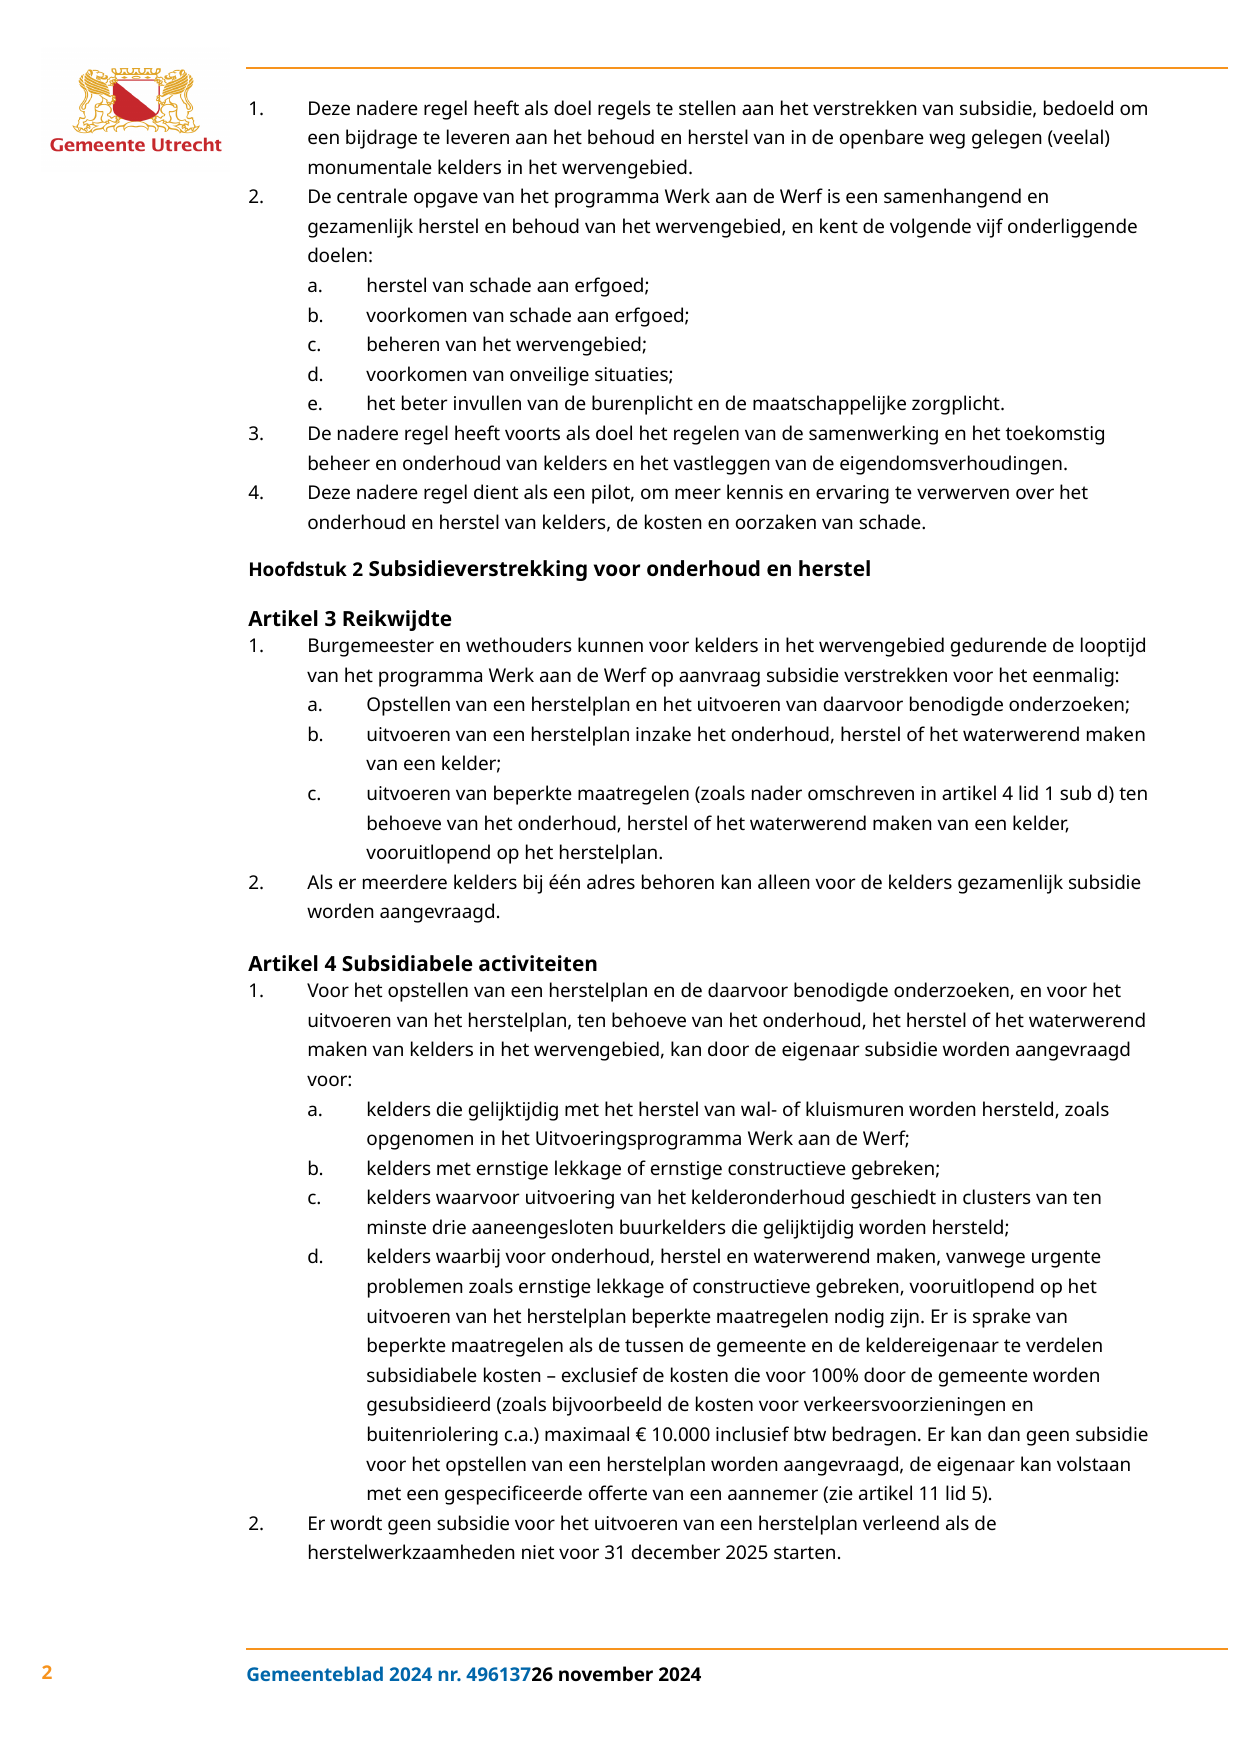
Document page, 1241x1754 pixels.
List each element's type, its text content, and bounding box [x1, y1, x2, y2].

list Er wordt geen subsidie voor het uitvoeren van een herstelplan verleend als de herstelwerkzaamheden niet voor 31 december 2025 starten. [248, 1510, 1152, 1565]
list De centrale opgave van het programma Werk aan de Werf is een samenhangend en gezamenlijk herstel en behoud van het wervengebied, en kent de volgende vijf onderliggende doelen: [248, 183, 1152, 268]
list uitvoeren van een herstelplan inzake het onderhoud, herstel of het waterwerend maken van een kelder; [307, 721, 1152, 776]
list Burgemeester en wethouders kunnen voor kelders in het wervengebied gedurende de looptijd van het programma Werk aan de Werf op aanvraag subsidie verstrekken voor het eenmalig: [248, 632, 1152, 688]
text Hoofdstuk 2 Subsidieverstrekking voor onderhoud en herstel [248, 554, 1152, 583]
list kelders die gelijktijdig met het herstel van wal- of kluismuren worden hersteld, zoals opgenomen in het Uitvoeringsprogramma Werk aan de Werf; [307, 1096, 1152, 1151]
list Deze nadere regel dient als een pilot, om meer kennis en ervaring te verwerven over het onderhoud en herstel van kelders, de kosten en oorzaken van schade. [248, 479, 1152, 535]
list Deze nadere regel heeft als doel regels te stellen aan het verstrekken van subsidie, bedoeld om een bijdrage te leveren aan het behoud en herstel van in de openbare weg gelegen (veelal) monumentale kelders in het wervengebied. [248, 95, 1152, 180]
list voorkomen van onveilige situaties; [307, 361, 1152, 387]
list beheren van het wervengebied; [307, 331, 1152, 357]
list voorkomen van schade aan erfgoed; [307, 302, 1152, 328]
list het beter invullen van de burenplicht en de maatschappelijke zorgplicht. [307, 391, 1152, 416]
list Opstellen van een herstelplan en het uitvoeren van daarvoor benodigde onderzoeken; [307, 691, 1152, 717]
list De nadere regel heeft voorts als doel het regelen van de samenwerking en het toekomstig beheer en onderhoud van kelders en het vastleggen van de eigendomsverhoudingen. [248, 420, 1152, 476]
picture [41, 47, 231, 172]
list kelders waarvoor uitvoering van het kelderonderhoud geschiedt in clusters van ten minste drie aaneengesloten buurkelders die gelijktijdig worden hersteld; [307, 1184, 1152, 1240]
text Artikel 4 Subsidiabele activiteiten [248, 949, 1152, 977]
list kelders met ernstige lekkage of ernstige constructieve gebreken; [307, 1155, 1152, 1181]
list uitvoeren van beperkte maatregelen (zoals nader omschreven in artikel 4 lid 1 sub d) ten behoeve van het onderhoud, herstel of het waterwerend maken van een kelder, vooruitlopend op het herstelplan. [307, 780, 1152, 865]
list herstel van schade aan erfgoed; [307, 272, 1152, 298]
list kelders waarbij voor onderhoud, herstel en waterwerend maken, vanwege urgente problemen zoals ernstige lekkage of constructieve gebreken, vooruitlopend op het uitvoeren van het herstelplan beperkte maatregelen nodig zijn. Er is sprake van beperkte maatregelen als de tussen de gemeente en de keldereigenaar te verdelen subsidiabele kosten – exclusief de kosten die voor 100% door de gemeente worden gesubsidieerd (zoals bijvoorbeeld de kosten voor verkeersvoorzieningen en buitenriolering c.a.) maximaal € 10.000 inclusief btw bedragen. Er kan dan geen subsidie voor het opstellen van een herstelplan worden aangevraagd, de eigenaar kan volstaan met een gespecificeerde offerte van een aannemer (zie artikel 11 lid 5). [307, 1244, 1152, 1506]
list Als er meerdere kelders bij één adres behoren kan alleen voor de kelders gezamenlijk subsidie worden aangevraagd. [248, 869, 1152, 924]
text Artikel 3 Reikwijdte [248, 604, 1152, 632]
list Voor het opstellen van een herstelplan en de daarvoor benodigde onderzoeken, en voor het uitvoeren van het herstelplan, ten behoeve van het onderhoud, het herstel of het waterwerend maken van kelders in het wervengebied, kan door de eigenaar subsidie worden aangevraagd voor: [248, 977, 1152, 1092]
